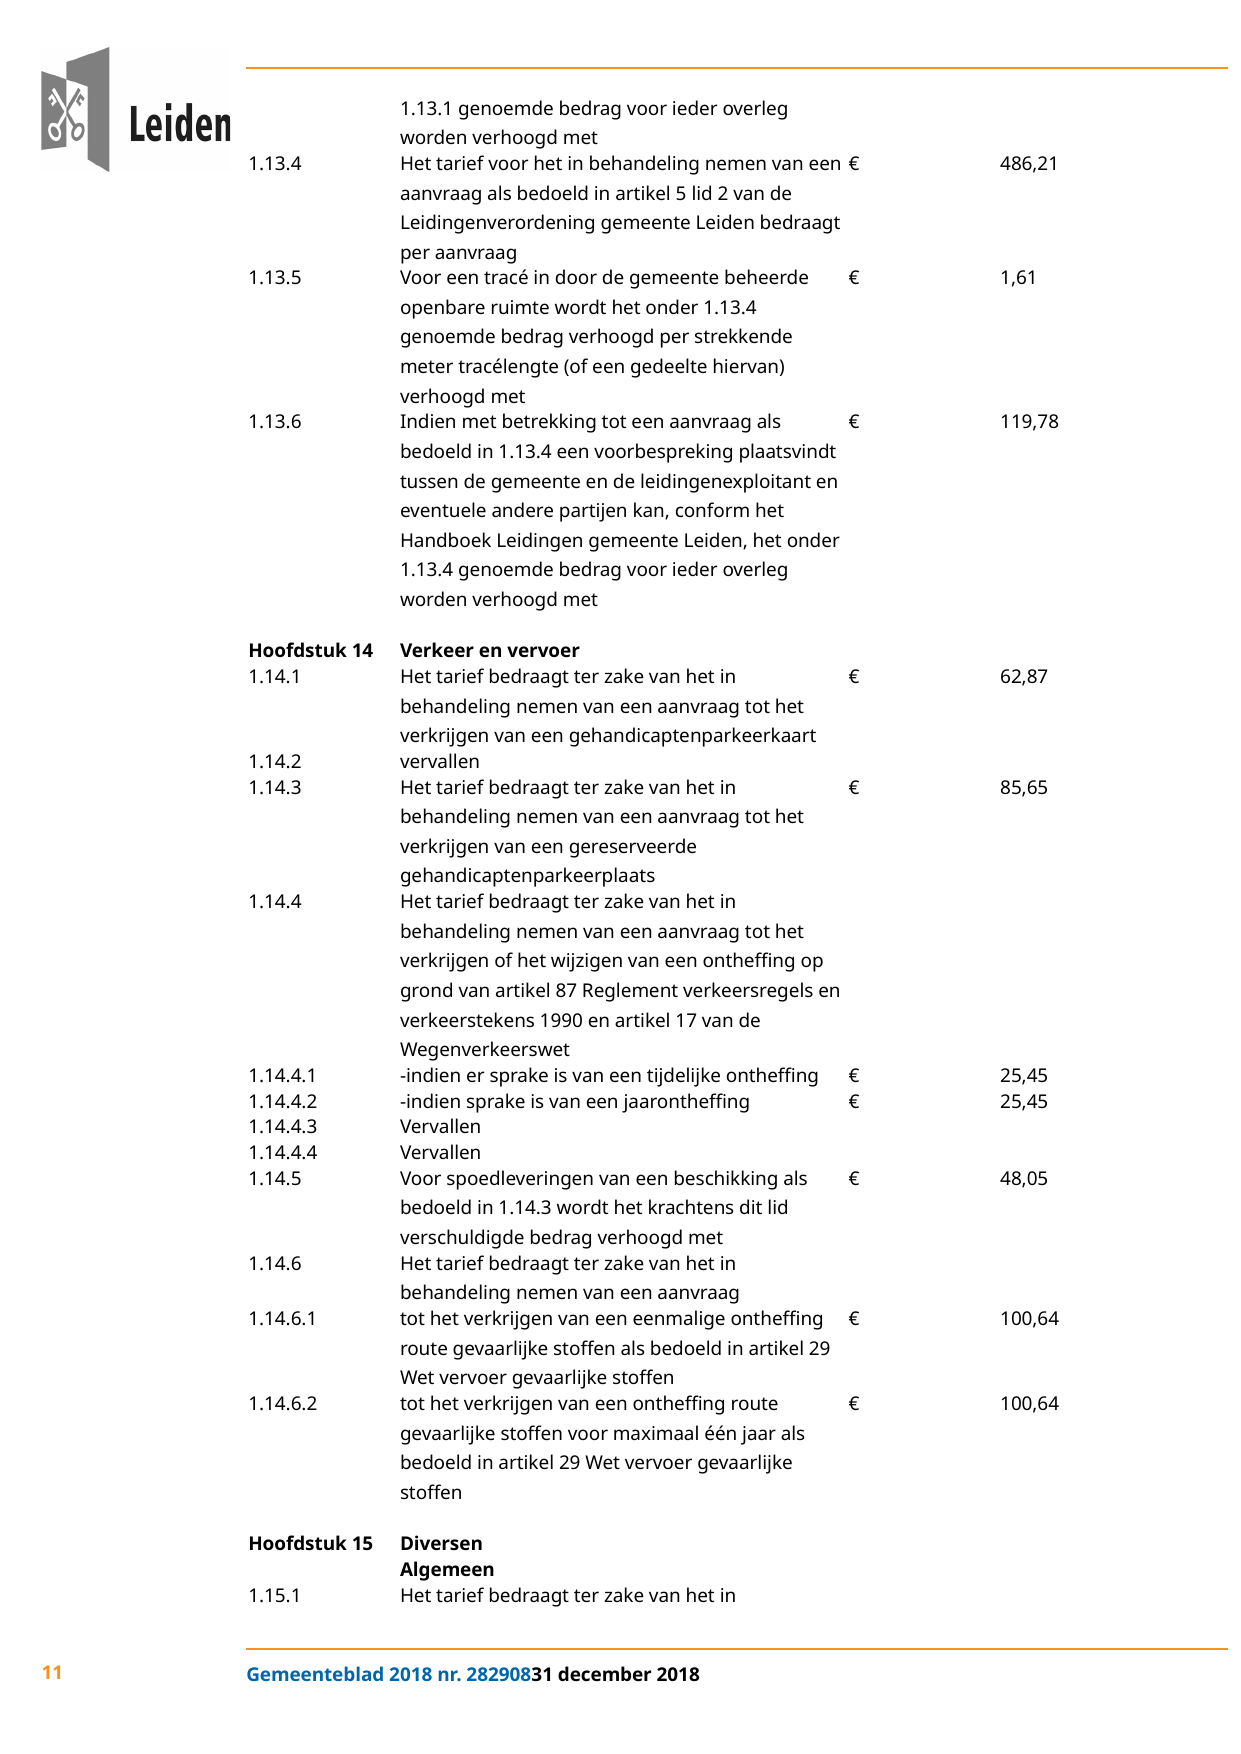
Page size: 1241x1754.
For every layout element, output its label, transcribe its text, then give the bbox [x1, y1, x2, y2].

table_cell [1000, 1114, 1152, 1139]
table_cell 85,65 [1000, 774, 1152, 888]
table_cell 1.14.2 [248, 748, 400, 774]
table_cell € [848, 265, 1000, 409]
table_cell 1.14.6.1 [248, 1305, 400, 1390]
table_cell Hoofdstuk 14 [248, 638, 400, 663]
table_cell 1.14.5 [248, 1165, 400, 1250]
table_cell [848, 1250, 1000, 1305]
table_cell 1.13.6 [248, 409, 400, 612]
table_cell [848, 1556, 1000, 1582]
table_cell € [848, 774, 1000, 888]
table_cell Vervallen [400, 1139, 848, 1165]
table_cell € [848, 1390, 1000, 1504]
table_cell [848, 638, 1000, 663]
table_cell Vervallen [400, 1114, 848, 1139]
table_cell -indien sprake is van een jaarontheffing [400, 1088, 848, 1113]
table_cell Het tarief bedraagt ter zake van het in [400, 1582, 848, 1607]
table_cell € [848, 1062, 1000, 1088]
table_cell 25,45 [1000, 1088, 1152, 1113]
table_cell [848, 748, 1000, 774]
table_cell [400, 1505, 848, 1530]
table_cell [1000, 638, 1152, 663]
table_cell 1.14.6 [248, 1250, 400, 1305]
table_cell 1.13.1 genoemde bedrag voor ieder overleg worden verhoogd met [400, 95, 848, 150]
table_cell [400, 612, 848, 638]
table_cell Voor een tracé in door de gemeente beheerde openbare ruimte wordt het onder 1.13.4 genoemde bedrag verhoogd per strekkende meter tracélengte (of een gedeelte hiervan) verhoogd met [400, 265, 848, 409]
table_cell Voor spoedleveringen van een beschikking als bedoeld in 1.14.3 wordt het krachtens dit lid verschuldigde bedrag verhoogd met [400, 1165, 848, 1250]
table_cell [848, 1505, 1000, 1530]
table_cell 62,87 [1000, 663, 1152, 748]
table_cell [848, 95, 1000, 150]
table_cell [848, 612, 1000, 638]
table_cell Hoofdstuk 15 [248, 1530, 400, 1556]
table_cell € [848, 409, 1000, 612]
table_cell 1.14.4.2 [248, 1088, 400, 1113]
table_cell [848, 1114, 1000, 1139]
picture [41, 47, 231, 172]
table_cell [248, 95, 400, 150]
table_cell 486,21 [1000, 150, 1152, 264]
table_cell [248, 1505, 400, 1530]
table_cell 1.14.3 [248, 774, 400, 888]
table_cell vervallen [400, 748, 848, 774]
table_cell 100,64 [1000, 1305, 1152, 1390]
table_cell Diversen [400, 1530, 848, 1556]
table_cell [1000, 612, 1152, 638]
table_cell Algemeen [400, 1556, 848, 1582]
table_cell 1.15.1 [248, 1582, 400, 1607]
table_cell 1.14.4.3 [248, 1114, 400, 1139]
table_cell 119,78 [1000, 409, 1152, 612]
table_cell [248, 612, 400, 638]
table_cell -indien er sprake is van een tijdelijke ontheffing [400, 1062, 848, 1088]
table_cell Het tarief bedraagt ter zake van het in behandeling nemen van een aanvraag tot het verkrijgen of het wijzigen van een ontheffing op grond van artikel 87 Reglement verkeersregels en verkeerstekens 1990 en artikel 17 van de Wegenverkeerswet [400, 889, 848, 1062]
table_cell [848, 889, 1000, 1062]
table_cell tot het verkrijgen van een eenmalige ontheffing route gevaarlijke stoffen als bedoeld in artikel 29 Wet vervoer gevaarlijke stoffen [400, 1305, 848, 1390]
table_cell 1.14.6.2 [248, 1390, 400, 1504]
table_cell € [848, 663, 1000, 748]
table_cell € [848, 1165, 1000, 1250]
table_cell 100,64 [1000, 1390, 1152, 1504]
table_cell 1.13.4 [248, 150, 400, 264]
table_cell Verkeer en vervoer [400, 638, 848, 663]
table_cell [248, 1556, 400, 1582]
table_cell [1000, 1505, 1152, 1530]
table_cell [848, 1139, 1000, 1165]
table_cell € [848, 1088, 1000, 1113]
table_cell 1.14.4.1 [248, 1062, 400, 1088]
table_cell [1000, 1530, 1152, 1556]
table_cell 1.13.5 [248, 265, 400, 409]
table_cell Het tarief bedraagt ter zake van het in behandeling nemen van een aanvraag tot het verkrijgen van een gehandicaptenparkeerkaart [400, 663, 848, 748]
table_cell [848, 1530, 1000, 1556]
table_cell 48,05 [1000, 1165, 1152, 1250]
table_cell 1.14.4 [248, 889, 400, 1062]
table_cell € [848, 1305, 1000, 1390]
table_cell [1000, 1582, 1152, 1607]
table_cell 1.14.1 [248, 663, 400, 748]
table_cell Het tarief bedraagt ter zake van het in behandeling nemen van een aanvraag tot het verkrijgen van een gereserveerde gehandicaptenparkeerplaats [400, 774, 848, 888]
table_cell [848, 1582, 1000, 1607]
table_cell tot het verkrijgen van een ontheffing route gevaarlijke stoffen voor maximaal één jaar als bedoeld in artikel 29 Wet vervoer gevaarlijke stoffen [400, 1390, 848, 1504]
table_cell [1000, 889, 1152, 1062]
table_cell [1000, 1556, 1152, 1582]
table_cell 1.14.4.4 [248, 1139, 400, 1165]
table_cell Indien met betrekking tot een aanvraag als bedoeld in 1.13.4 een voorbespreking plaatsvindt tussen de gemeente en de leidingenexploitant en eventuele andere partijen kan, conform het Handboek Leidingen gemeente Leiden, het onder 1.13.4 genoemde bedrag voor ieder overleg worden verhoogd met [400, 409, 848, 612]
table_cell [1000, 1250, 1152, 1305]
table_cell 25,45 [1000, 1062, 1152, 1088]
table_cell € [848, 150, 1000, 264]
table_cell [1000, 1139, 1152, 1165]
table_cell [1000, 95, 1152, 150]
table_cell 1,61 [1000, 265, 1152, 409]
table_cell [1000, 748, 1152, 774]
table_cell Het tarief bedraagt ter zake van het in behandeling nemen van een aanvraag [400, 1250, 848, 1305]
table_cell Het tarief voor het in behandeling nemen van een aanvraag als bedoeld in artikel 5 lid 2 van de Leidingenverordening gemeente Leiden bedraagt per aanvraag [400, 150, 848, 264]
